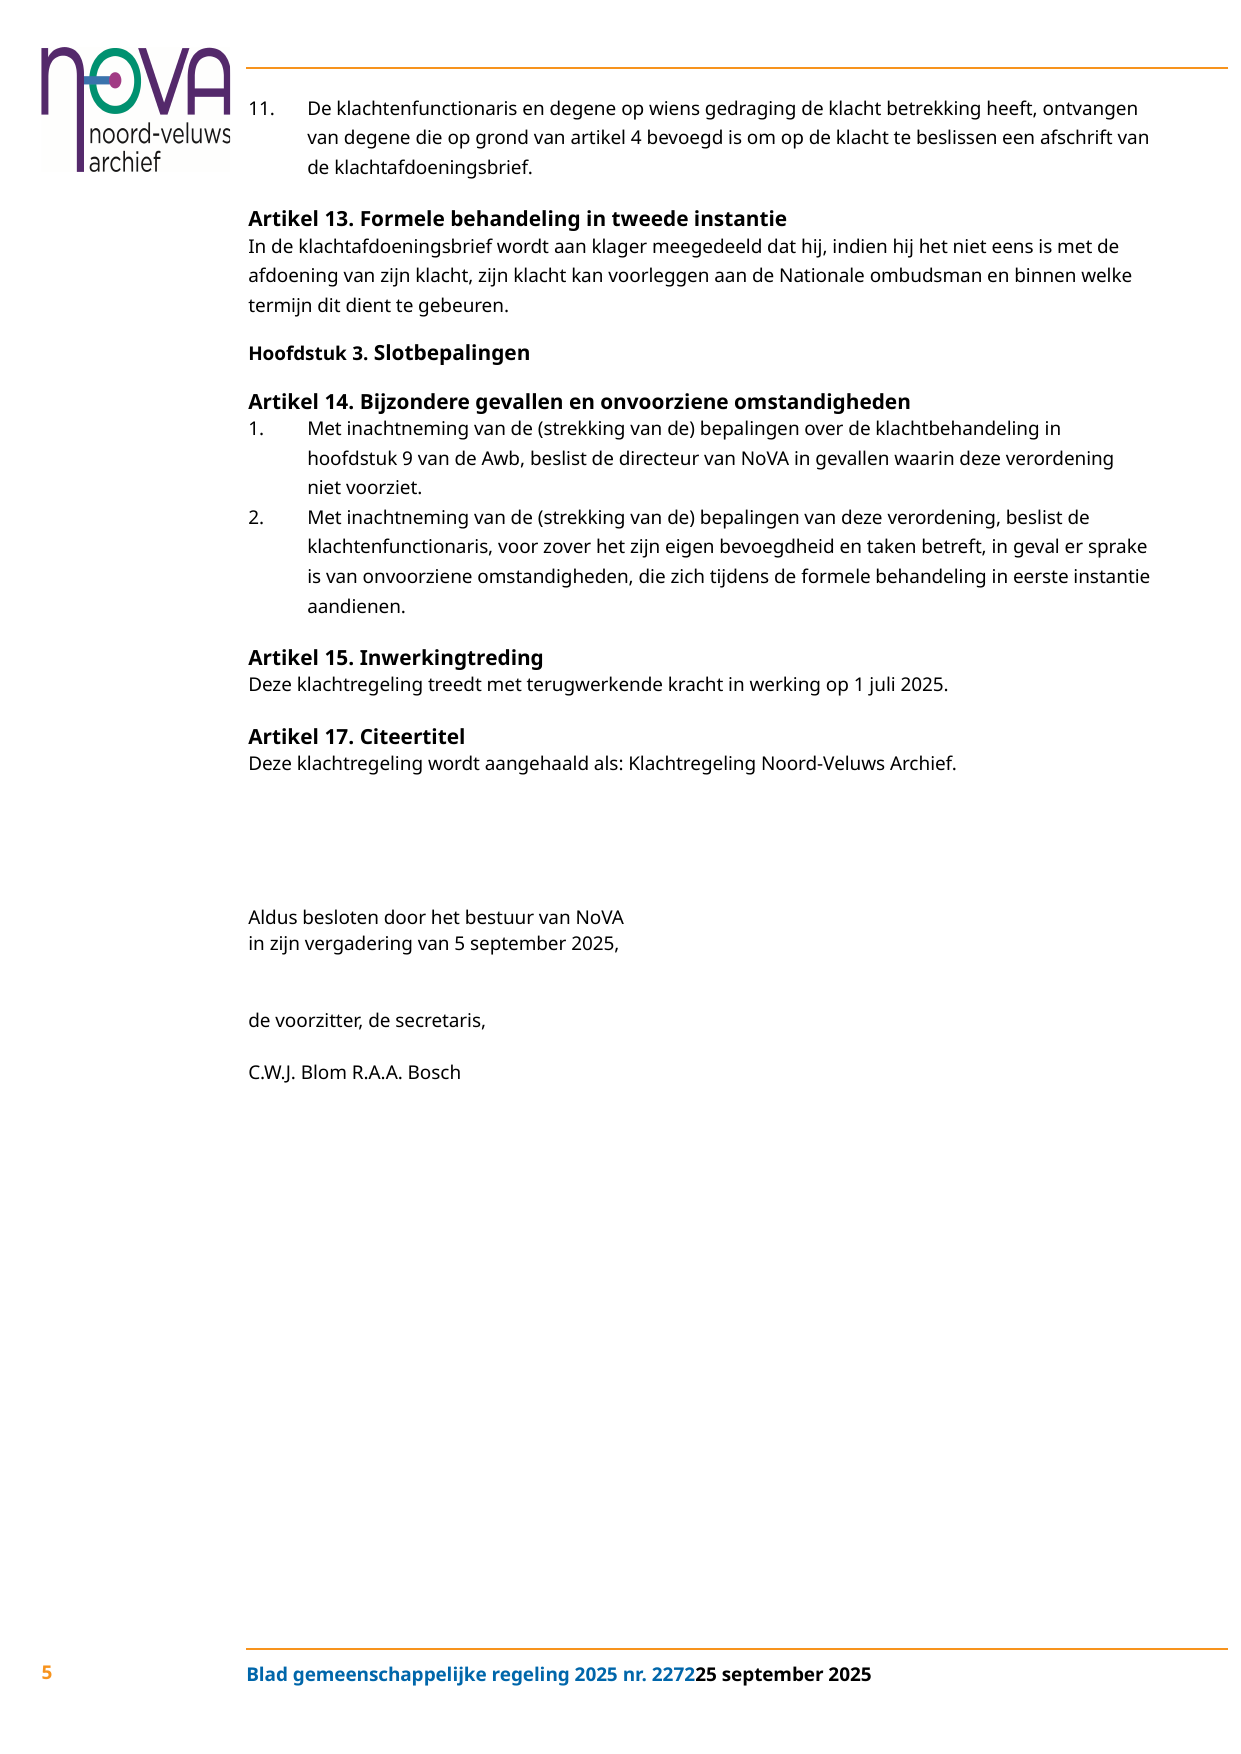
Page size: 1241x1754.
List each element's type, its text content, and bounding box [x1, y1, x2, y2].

text Aldus besloten door het bestuur van NoVA [248, 904, 1152, 930]
text Deze klachtregeling wordt aangehaald als: Klachtregeling Noord-Veluws Archief. [248, 751, 1152, 776]
list Met inachtneming van de (strekking van de) bepalingen van deze verordening, beslist de klachtenfunctionaris, voor zover het zijn eigen bevoegdheid en taken betreft, in geval er sprake is van onvoorziene omstandigheden, die zich tijdens de formele behandeling in eerste instantie aandienen. [248, 504, 1152, 618]
text Hoofdstuk 3. Slotbepalingen [248, 338, 1152, 366]
text In de klachtafdoeningsbrief wordt aan klager meegedeeld dat hij, indien hij het niet eens is met de afdoening van zijn klacht, zijn klacht kan voorleggen aan de Nationale ombudsman en binnen welke termijn dit dient te gebeuren. [248, 233, 1152, 318]
text Deze klachtregeling treedt met terugwerkende kracht in werking op 1 juli 2025. [248, 672, 1152, 697]
list De klachtenfunctionaris en degene op wiens gedraging de klacht betrekking heeft, ontvangen van degene die op grond van artikel 4 bevoegd is om op de klacht te beslissen een afschrift van de klachtafdoeningsbrief. [248, 95, 1152, 180]
text Artikel 14. Bijzondere gevallen en onvoorziene omstandigheden [248, 387, 1152, 415]
text Artikel 17. Citeertitel [248, 722, 1152, 751]
list Met inachtneming van de (strekking van de) bepalingen over de klachtbehandeling in hoofdstuk 9 van de Awb, beslist de directeur van NoVA in gevallen waarin deze verordening niet voorziet. [248, 415, 1152, 500]
picture [41, 47, 231, 172]
text C.W.J. Blom R.A.A. Bosch [248, 1059, 1152, 1085]
text Artikel 13. Formele behandeling in tweede instantie [248, 204, 1152, 233]
text in zijn vergadering van 5 september 2025, [248, 930, 1152, 956]
text Artikel 15. Inwerkingtreding [248, 643, 1152, 672]
text de voorzitter, de secretaris, [248, 1007, 1152, 1033]
